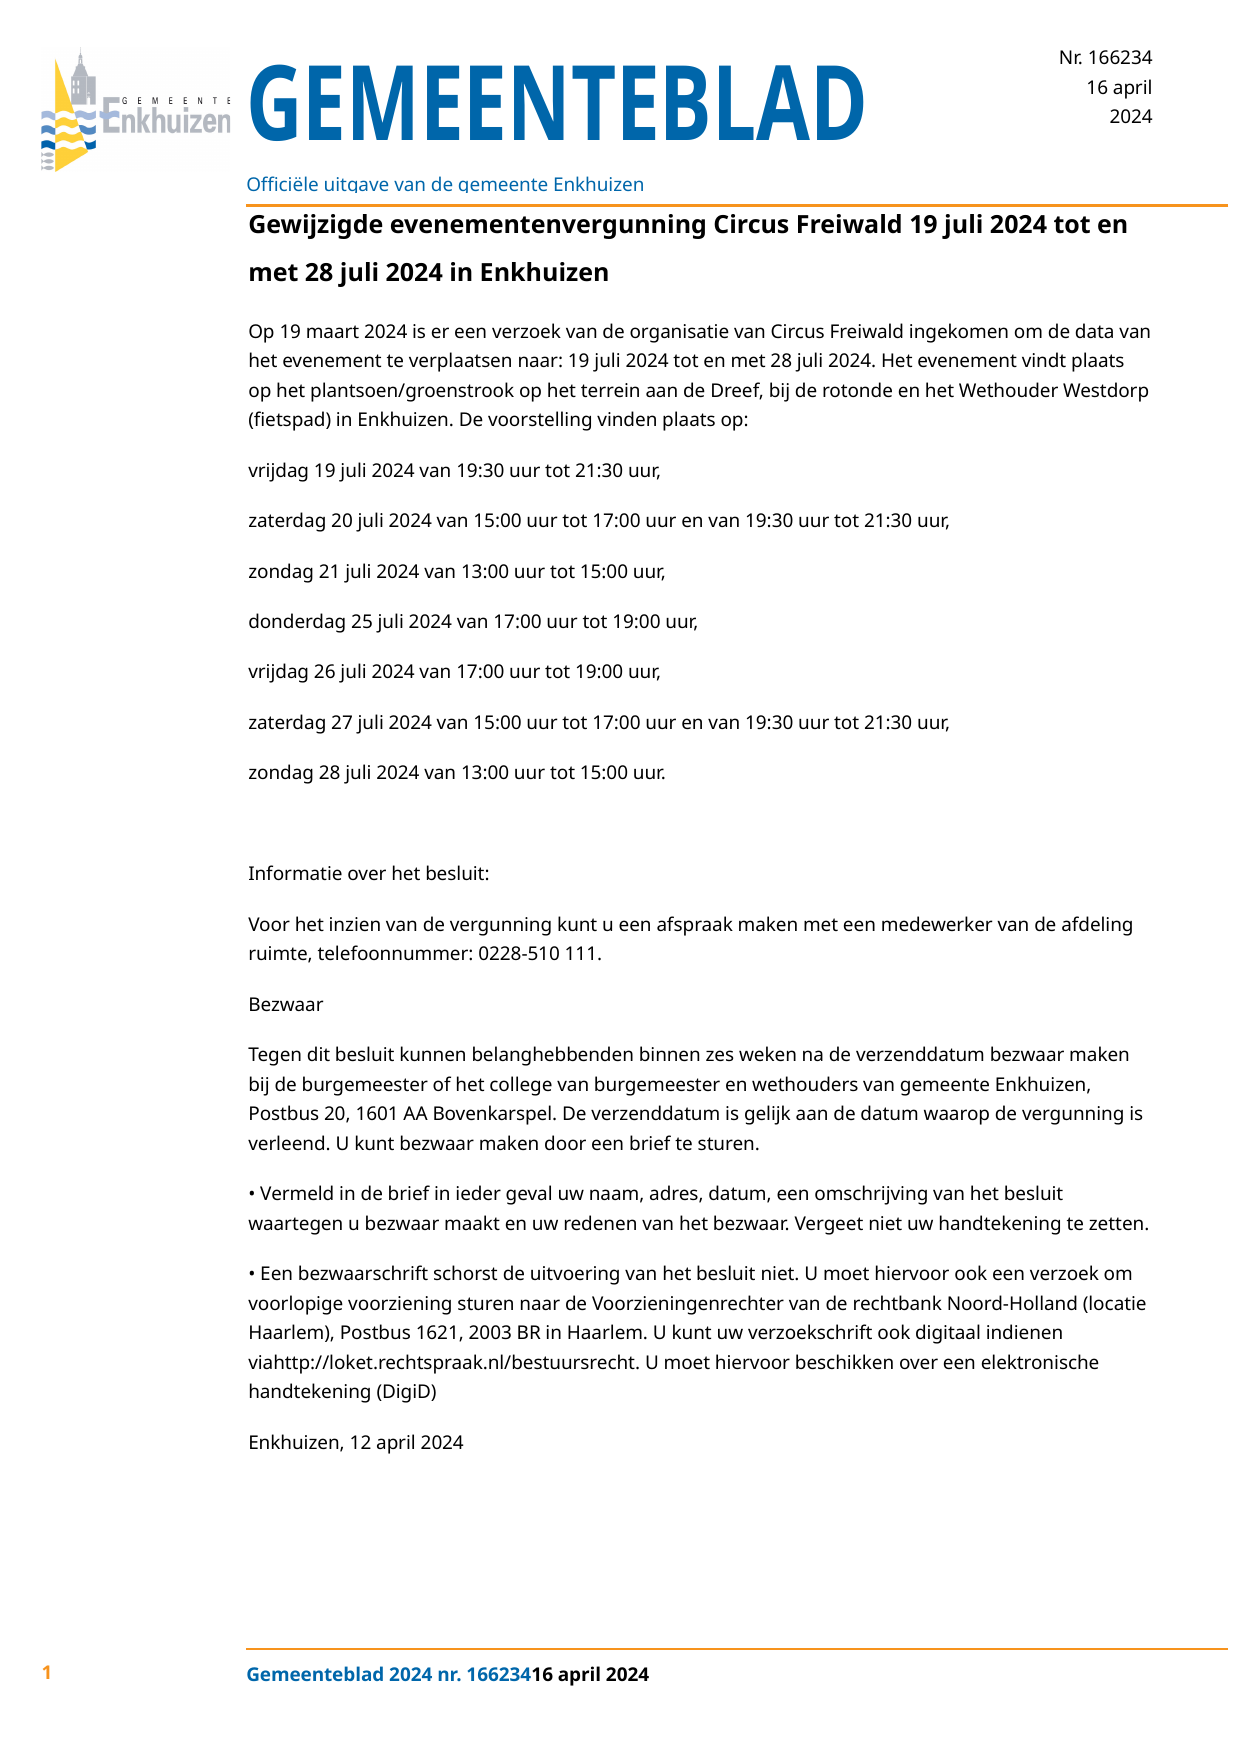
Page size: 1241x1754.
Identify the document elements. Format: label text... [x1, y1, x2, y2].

text • Een bezwaarschrift schorst de uitvoering van het besluit niet. U moet hiervoor ook een verzoek om voorlopige voorziening sturen naar de Voorzieningenrechter van de rechtbank Noord-Holland (locatie Haarlem), Postbus 1621, 2003 BR in Haarlem. U kunt uw verzoekschrift ook digitaal indienen viahttp://loket.rechtspraak.nl/bestuursrecht. U moet hiervoor beschikken over een elektronische handtekening (DigiD) [248, 1260, 1152, 1404]
text zaterdag 20 juli 2024 van 15:00 uur tot 17:00 uur en van 19:30 uur tot 21:30 uur, [248, 507, 1152, 533]
text zondag 21 juli 2024 van 13:00 uur tot 15:00 uur, [248, 558, 1152, 584]
text vrijdag 19 juli 2024 van 19:30 uur tot 21:30 uur, [248, 457, 1152, 483]
text zondag 28 juli 2024 van 13:00 uur tot 15:00 uur. [248, 759, 1152, 785]
picture [41, 47, 231, 172]
text zaterdag 27 juli 2024 van 15:00 uur tot 17:00 uur en van 19:30 uur tot 21:30 uur, [248, 709, 1152, 735]
text donderdag 25 juli 2024 van 17:00 uur tot 19:00 uur, [248, 608, 1152, 634]
text vrijdag 26 juli 2024 van 17:00 uur tot 19:00 uur, [248, 659, 1152, 684]
text Op 19 maart 2024 is er een verzoek van de organisatie van Circus Freiwald ingekomen om de data van het evenement te verplaatsen naar: 19 juli 2024 tot en met 28 juli 2024. Het evenement vindt plaats op het plantsoen/groenstrook op het terrein aan de Dreef, bij de rotonde en het Wethouder Westdorp (fietspad) in Enkhuizen. De voorstelling vinden plaats op: [248, 318, 1152, 432]
text Gewijzigde evenementenvergunning Circus Freiwald 19 juli 2024 tot en met 28 juli 2024 in Enkhuizen [248, 207, 1152, 288]
text Enkhuizen, 12 april 2024 [248, 1429, 1152, 1455]
text Informatie over het besluit: [248, 860, 1152, 886]
text Voor het inzien van de vergunning kunt u een afspraak maken met een medewerker van de afdeling ruimte, telefoonnummer: 0228-510 111. [248, 911, 1152, 966]
text Bezwaar [248, 991, 1152, 1017]
text • Vermeld in de brief in ieder geval uw naam, adres, datum, een omschrijving van het besluit waartegen u bezwaar maakt en uw redenen van het bezwaar. Vergeet niet uw handtekening te zetten. [248, 1180, 1152, 1236]
text Tegen dit besluit kunnen belanghebbenden binnen zes weken na de verzenddatum bezwaar maken bij de burgemeester of het college van burgemeester en wethouders van gemeente Enkhuizen, Postbus 20, 1601 AA Bovenkarspel. De verzenddatum is gelijk aan de datum waarop de vergunning is verleend. U kunt bezwaar maken door een brief te sturen. [248, 1041, 1152, 1156]
